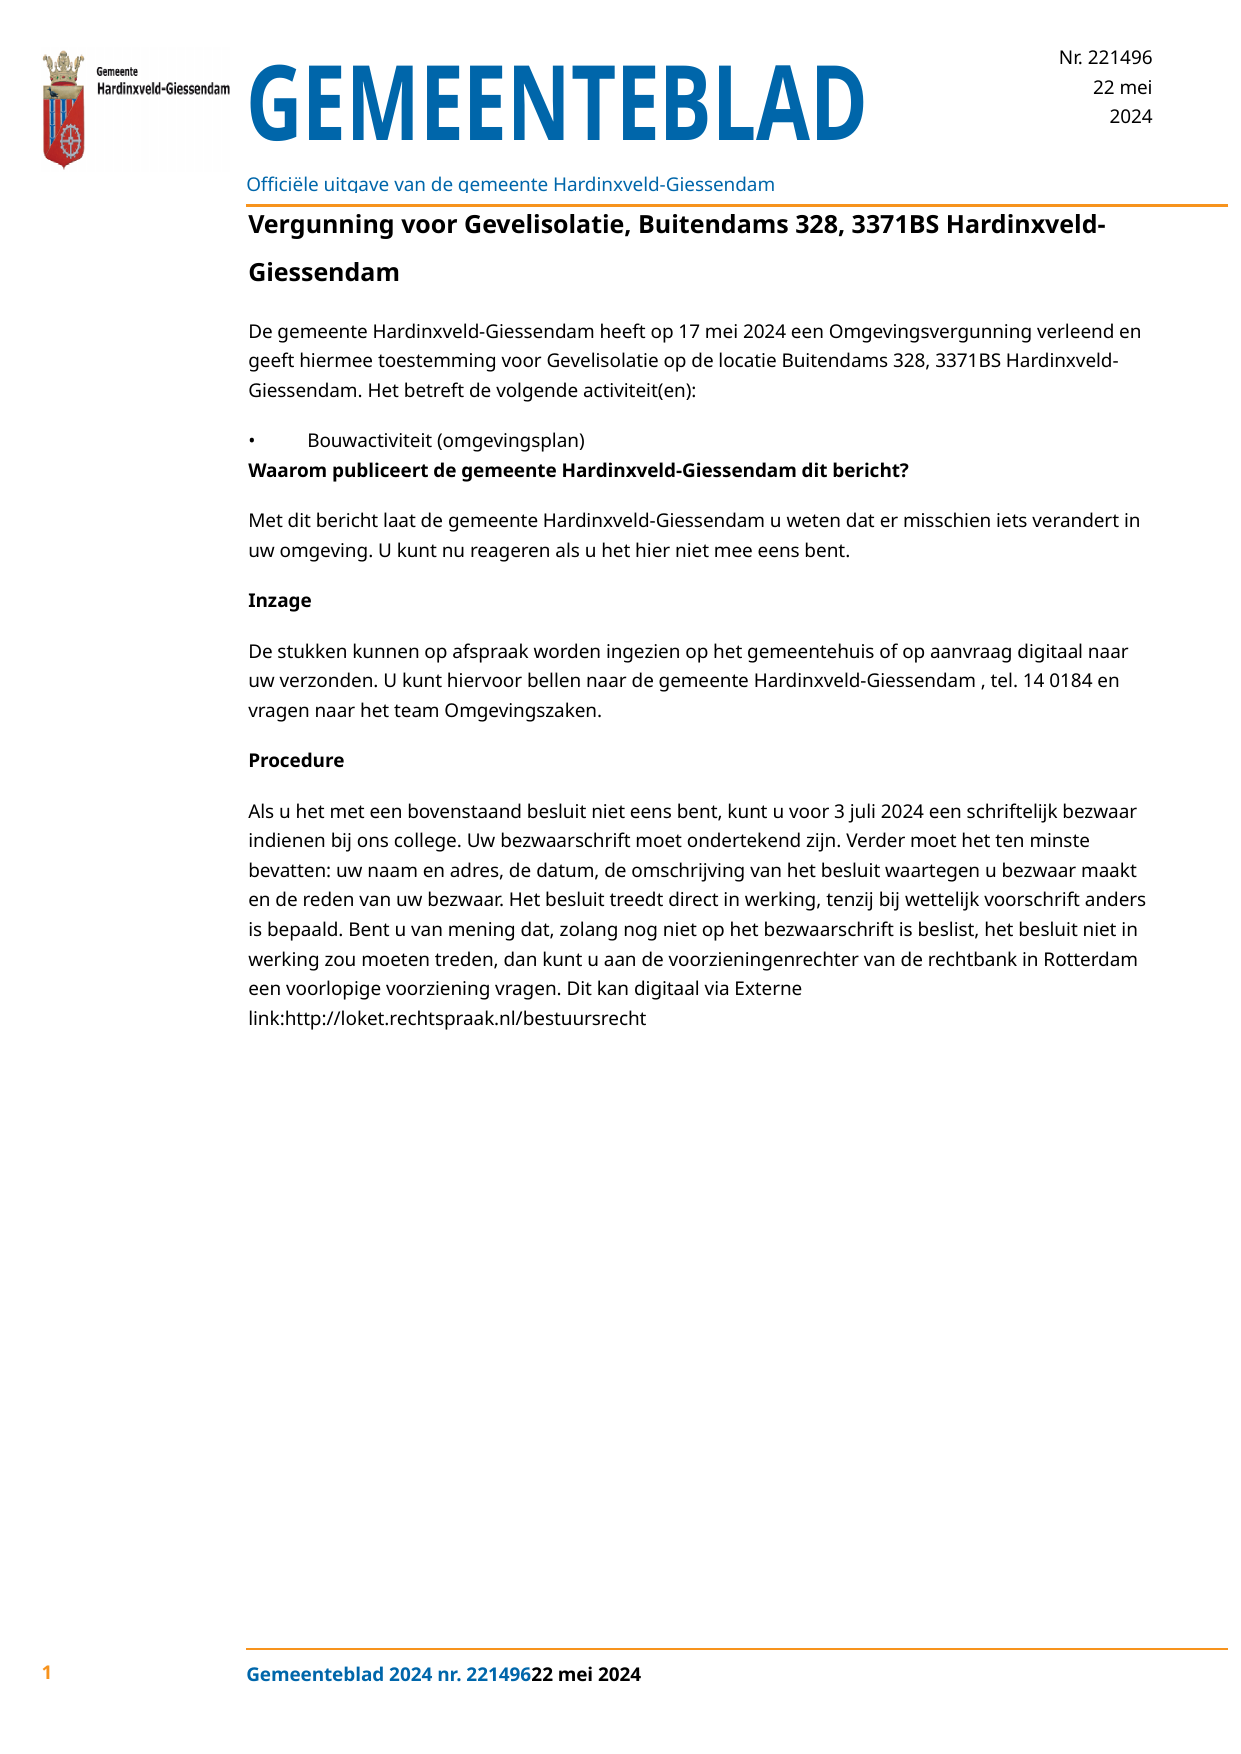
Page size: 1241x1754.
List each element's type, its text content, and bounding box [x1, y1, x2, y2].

text Vergunning voor Gevelisolatie, Buitendams 328, 3371BS Hardinxveld-Giessendam [248, 207, 1152, 288]
text De stukken kunnen op afspraak worden ingezien op het gemeentehuis of op aanvraag digitaal naar uw verzonden. U kunt hiervoor bellen naar de gemeente Hardinxveld-Giessendam , tel. 14 0184 en vragen naar het team Omgevingszaken. [248, 638, 1152, 723]
picture [41, 47, 231, 172]
text De gemeente Hardinxveld-Giessendam heeft op 17 mei 2024 een Omgevingsvergunning verleend en geeft hiermee toestemming voor Gevelisolatie op de locatie Buitendams 328, 3371BS Hardinxveld-Giessendam. Het betreft de volgende activiteit(en): [248, 318, 1152, 403]
text Procedure [248, 747, 1152, 773]
text Als u het met een bovenstaand besluit niet eens bent, kunt u voor 3 juli 2024 een schriftelijk bezwaar indienen bij ons college. Uw bezwaarschrift moet ondertekend zijn. Verder moet het ten minste bevatten: uw naam en adres, de datum, de omschrijving van het besluit waartegen u bezwaar maakt en de reden van uw bezwaar. Het besluit treedt direct in werking, tenzij bij wettelijk voorschrift anders is bepaald. Bent u van mening dat, zolang nog niet op het bezwaarschrift is beslist, het besluit niet in werking zou moeten treden, dan kunt u aan de voorzieningenrechter van de rechtbank in Rotterdam een voorlopige voorziening vragen. Dit kan digitaal via Externe link:http://loket.rechtspraak.nl/bestuursrecht [248, 798, 1152, 1031]
text Met dit bericht laat de gemeente Hardinxveld-Giessendam u weten dat er misschien iets verandert in uw omgeving. U kunt nu reageren als u het hier niet mee eens bent. [248, 507, 1152, 563]
text Waarom publiceert de gemeente Hardinxveld-Giessendam dit bericht? [248, 457, 1152, 483]
text Inzage [248, 587, 1152, 613]
list Bouwactiviteit (omgevingsplan) [248, 427, 1152, 453]
